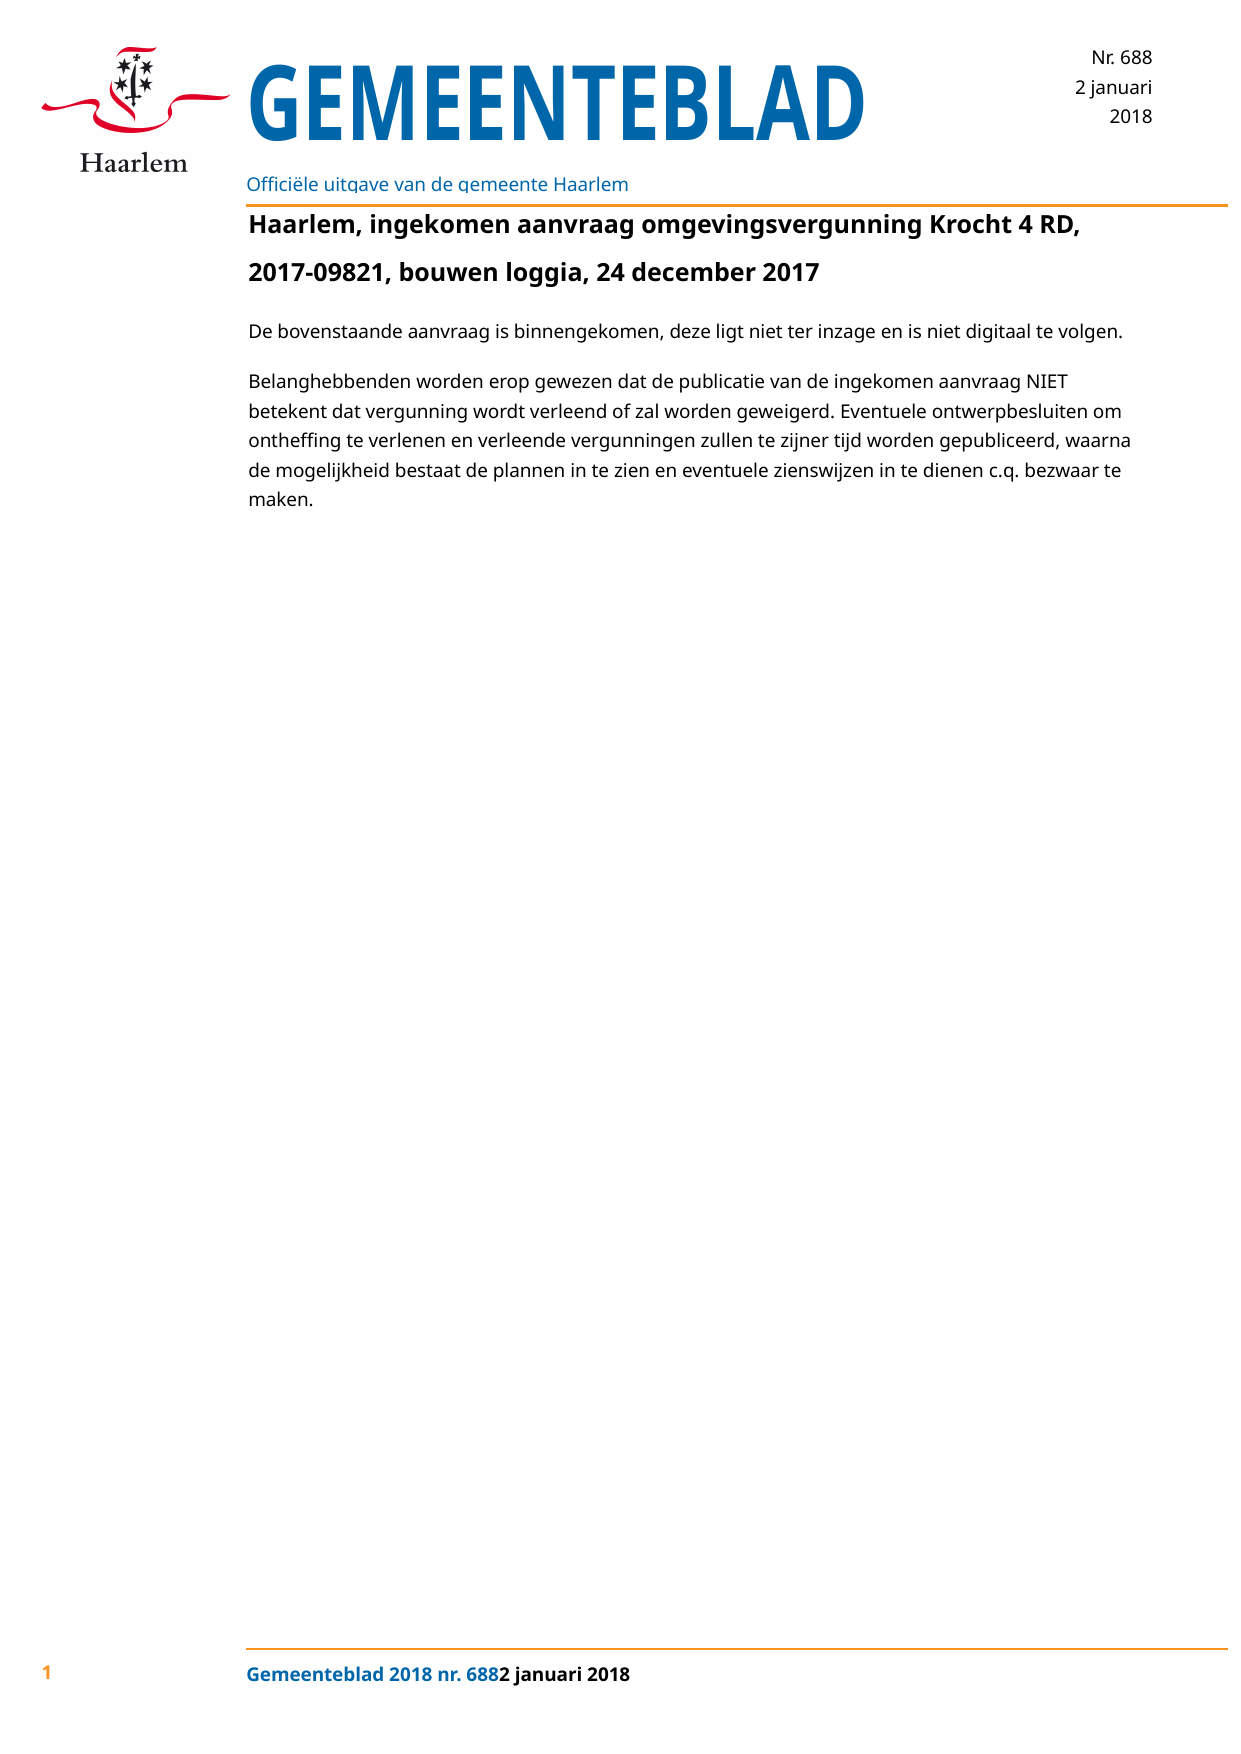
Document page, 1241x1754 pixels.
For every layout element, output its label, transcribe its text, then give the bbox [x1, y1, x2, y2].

text De bovenstaande aanvraag is binnengekomen, deze ligt niet ter inzage en is niet digitaal te volgen. [248, 318, 1152, 344]
text Belanghebbenden worden erop gewezen dat de publicatie van de ingekomen aanvraag NIET betekent dat vergunning wordt verleend of zal worden geweigerd. Eventuele ontwerpbesluiten om ontheffing te verlenen en verleende vergunningen zullen te zijner tijd worden gepubliceerd, waarna de mogelijkheid bestaat de plannen in te zien en eventuele zienswijzen in te dienen c.q. bezwaar te maken. [248, 368, 1152, 512]
picture [41, 47, 231, 172]
text Haarlem, ingekomen aanvraag omgevingsvergunning Krocht 4 RD, 2017-09821, bouwen loggia, 24 december 2017 [248, 207, 1152, 288]
